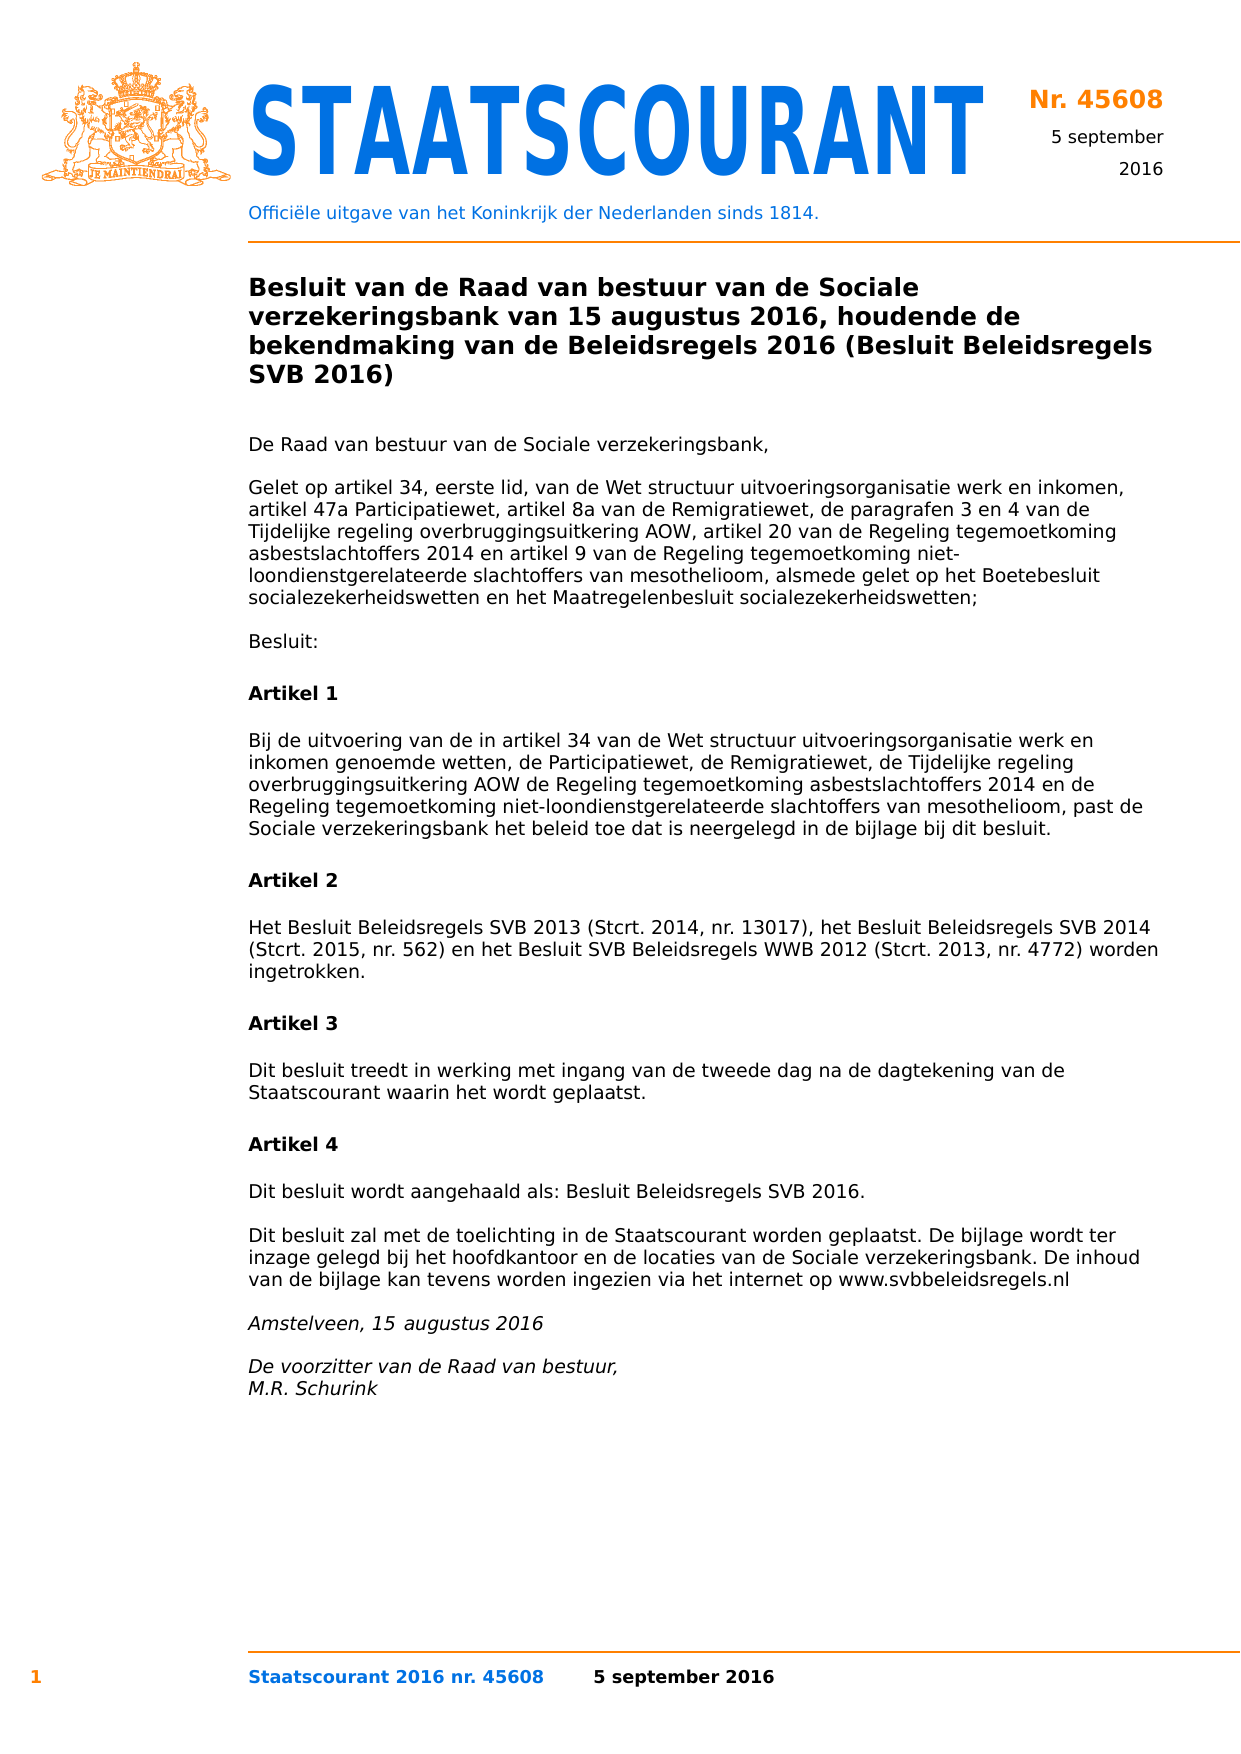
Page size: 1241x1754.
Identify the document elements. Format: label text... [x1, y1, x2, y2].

table_header Nr. 45608 [998, 62, 1240, 121]
text Amstelveen, 15 augustus 2016 [248, 1312, 1163, 1334]
table_cell 2016 [998, 153, 1240, 203]
subtitle Artikel 3 [248, 1013, 1163, 1035]
text Dit besluit wordt aangehaald als: Besluit Beleidsregels SVB 2016. [248, 1181, 1163, 1203]
subtitle Artikel 1 [248, 683, 1163, 705]
text Dit besluit zal met de toelichting in de Staatscourant worden geplaatst. De bijlage wordt ter inzage gelegd bij het hoofdkantoor en de locaties van de Sociale verzekeringsbank. De inhoud van de bijlage kan tevens worden ingezien via het internet op www.svbbeleidsregels.nl [248, 1224, 1163, 1291]
text Gelet op artikel 34, eerste lid, van de Wet structuur uitvoeringsorganisatie werk en inkomen, artikel 47a Participatiewet, artikel 8a van de Remigratiewet, de paragrafen 3 en 4 van de Tijdelijke regeling overbruggingsuitkering AOW, artikel 20 van de Regeling tegemoetkoming asbestslachtoffers 2014 en artikel 9 van de Regeling tegemoetkoming niet-loondienstgerelateerde slachtoffers van mesothelioom, alsmede gelet op het Boetebesluit socialezekerheidswetten en het Maatregelenbesluit socialezekerheidswetten; [248, 477, 1163, 609]
text Besluit: [248, 631, 1163, 653]
table_header [25, 62, 248, 241]
picture [41, 62, 231, 186]
text Het Besluit Beleidsregels SVB 2013 (Stcrt. 2014, nr. 13017), het Besluit Beleidsregels SVB 2014 (Stcrt. 2015, nr. 562) en het Besluit SVB Beleidsregels WWB 2012 (Stcrt. 2013, nr. 4772) worden ingetrokken. [248, 917, 1163, 983]
text Dit besluit treedt in werking met ingang van de tweede dag na de dagtekening van de Staatscourant waarin het wordt geplaatst. [248, 1060, 1163, 1104]
subtitle Besluit van de Raad van bestuur van de Sociale verzekeringsbank van 15 augustus 2016, houdende de bekendmaking van de Beleidsregels 2016 (Besluit Beleidsregels SVB 2016) [248, 273, 1163, 390]
text De Raad van bestuur van de Sociale verzekeringsbank, [248, 433, 1163, 455]
text Bij de uitvoering van de in artikel 34 van de Wet structuur uitvoeringsorganisatie werk en inkomen genoemde wetten, de Participatiewet, de Remigratiewet, de Tijdelijke regeling overbruggingsuitkering AOW de Regeling tegemoetkoming asbestslachtoffers 2014 en de Regeling tegemoetkoming niet-loondienstgerelateerde slachtoffers van mesothelioom, past de Sociale verzekeringsbank het beleid toe dat is neergelegd in de bijlage bij dit besluit. [248, 730, 1163, 840]
text De voorzitter van de Raad van bestuur, M.R. Schurink [248, 1356, 1163, 1400]
table_cell 5 september [998, 121, 1240, 153]
subtitle Artikel 2 [248, 870, 1163, 892]
table_header STAATSCOURANT [248, 62, 998, 203]
subtitle Artikel 4 [248, 1134, 1163, 1156]
table_cell Officiële uitgave van het Koninkrijk der Nederlanden sinds 1814. [248, 203, 1240, 241]
